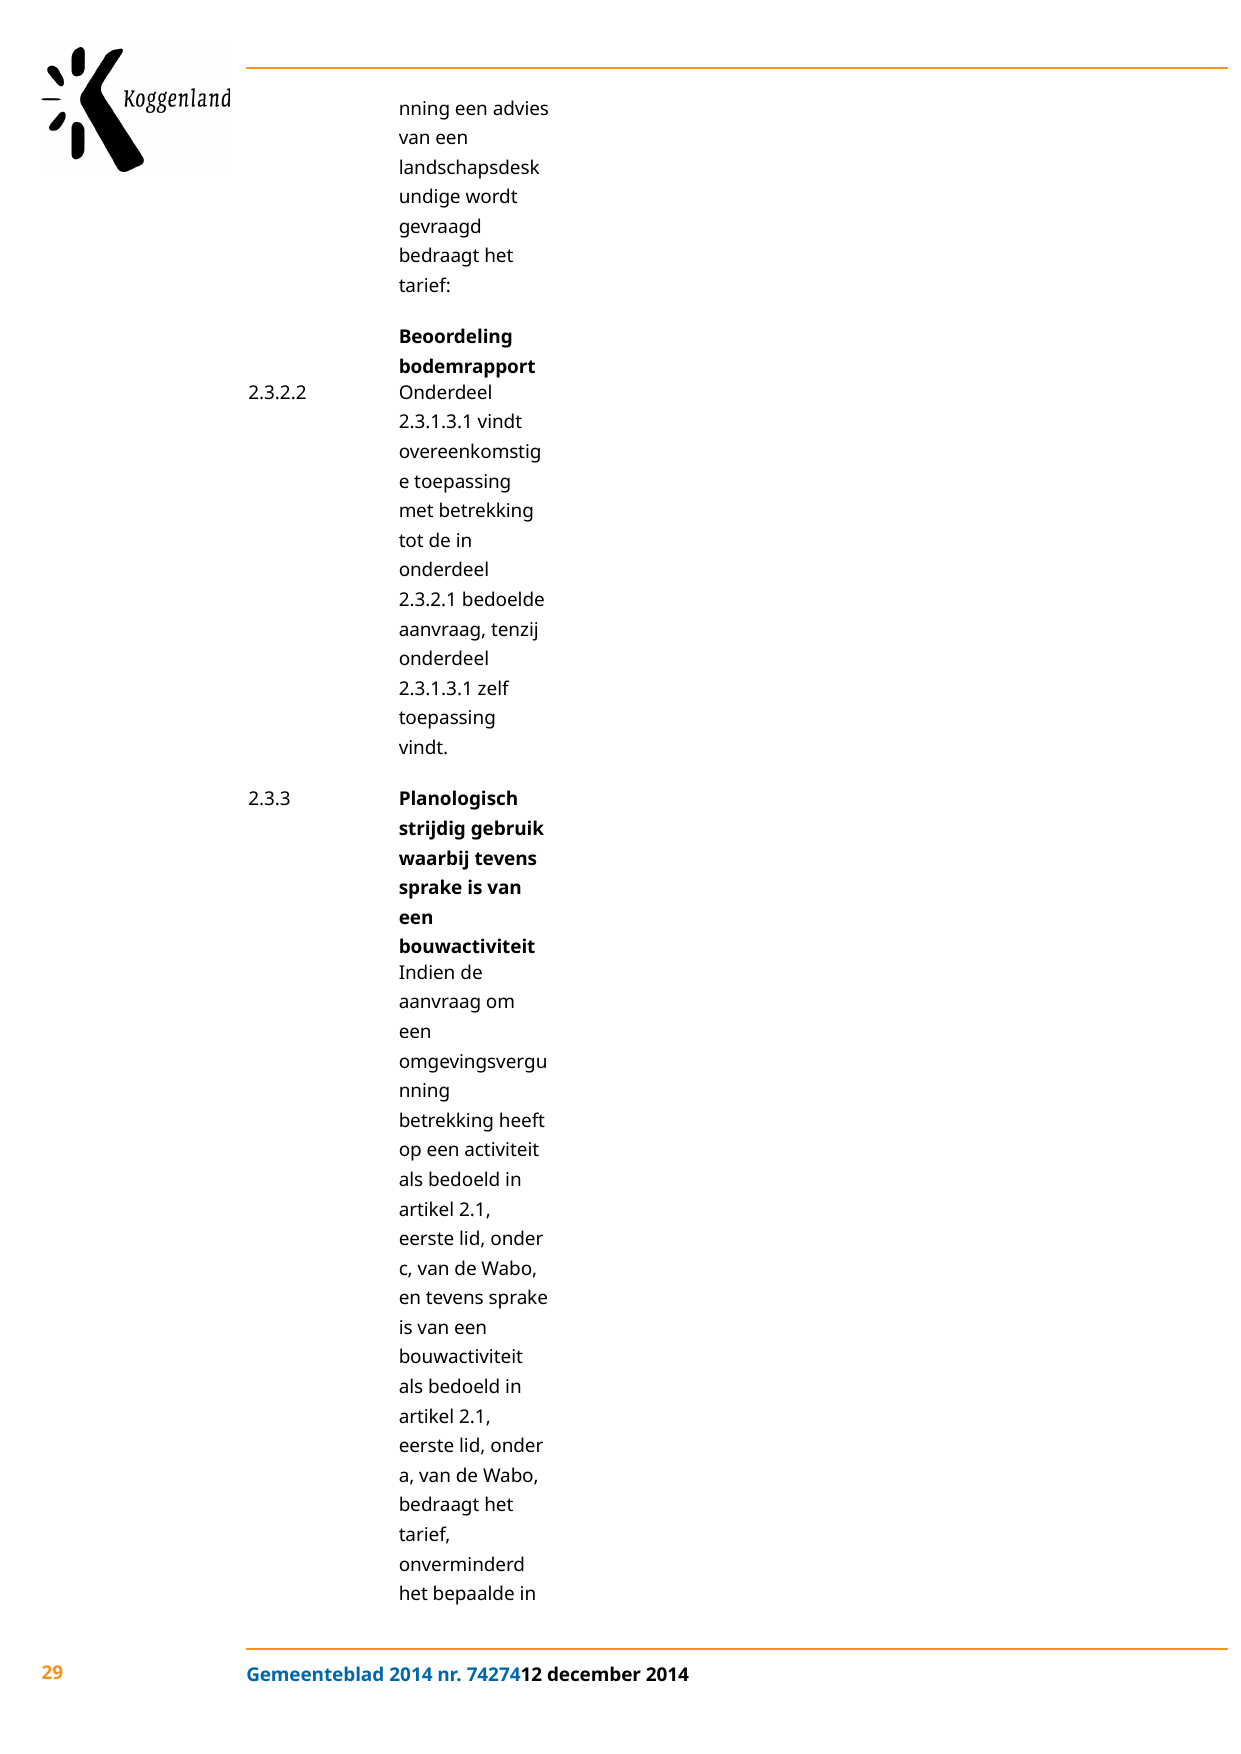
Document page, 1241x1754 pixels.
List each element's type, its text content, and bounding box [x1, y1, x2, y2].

table_cell [850, 298, 1001, 324]
table_cell [700, 95, 850, 298]
table_cell Onderdeel 2.3.1.3.1 vindt overeenkomstige toepassing met betrekking tot de in onderdeel 2.3.2.1 bedoelde aanvraag, tenzij onderdeel 2.3.1.3.1 zelf toepassing vindt. [399, 379, 549, 760]
table_cell [549, 324, 700, 379]
table_cell Indien de aanvraag om een omgevingsvergunning betrekking heeft op een activiteit als bedoeld in artikel 2.1, eerste lid, onder c, van de Wabo, en tevens sprake is van een bouwactiviteit als bedoeld in artikel 2.1, eerste lid, onder a, van de Wabo, bedraagt het tarief, onverminderd het bepaalde in [399, 959, 549, 1606]
table_cell [248, 95, 398, 298]
table_cell 2.3.3 [248, 786, 398, 959]
table_cell [850, 786, 1001, 959]
table_cell [700, 786, 850, 959]
table_cell [850, 324, 1001, 379]
table_cell [248, 324, 398, 379]
table_cell [700, 760, 850, 786]
table_cell [549, 298, 700, 324]
table_cell [248, 959, 398, 1606]
table_cell 2.3.2.2 [248, 379, 398, 760]
table_cell [700, 959, 850, 1606]
table_cell [850, 379, 1001, 760]
table_cell [850, 760, 1001, 786]
table_cell [700, 298, 850, 324]
table_cell [549, 959, 700, 1606]
table_cell [549, 95, 700, 298]
table_cell nning een advies van een landschapsdeskundige wordt gevraagd bedraagt het tarief: [399, 95, 549, 298]
table_cell Beoordeling bodemrapport [399, 324, 549, 379]
picture [41, 47, 231, 172]
table_cell [700, 324, 850, 379]
table_cell Planologisch strijdig gebruik waarbij tevens sprake is van een bouwactiviteit [399, 786, 549, 959]
table_cell [399, 760, 549, 786]
table_cell [850, 95, 1001, 298]
table_cell [248, 760, 398, 786]
table_cell [248, 298, 398, 324]
table_cell [549, 379, 700, 760]
table_cell [399, 298, 549, 324]
table_cell [549, 786, 700, 959]
table_cell [700, 379, 850, 760]
table_cell [549, 760, 700, 786]
table_cell [850, 959, 1001, 1606]
